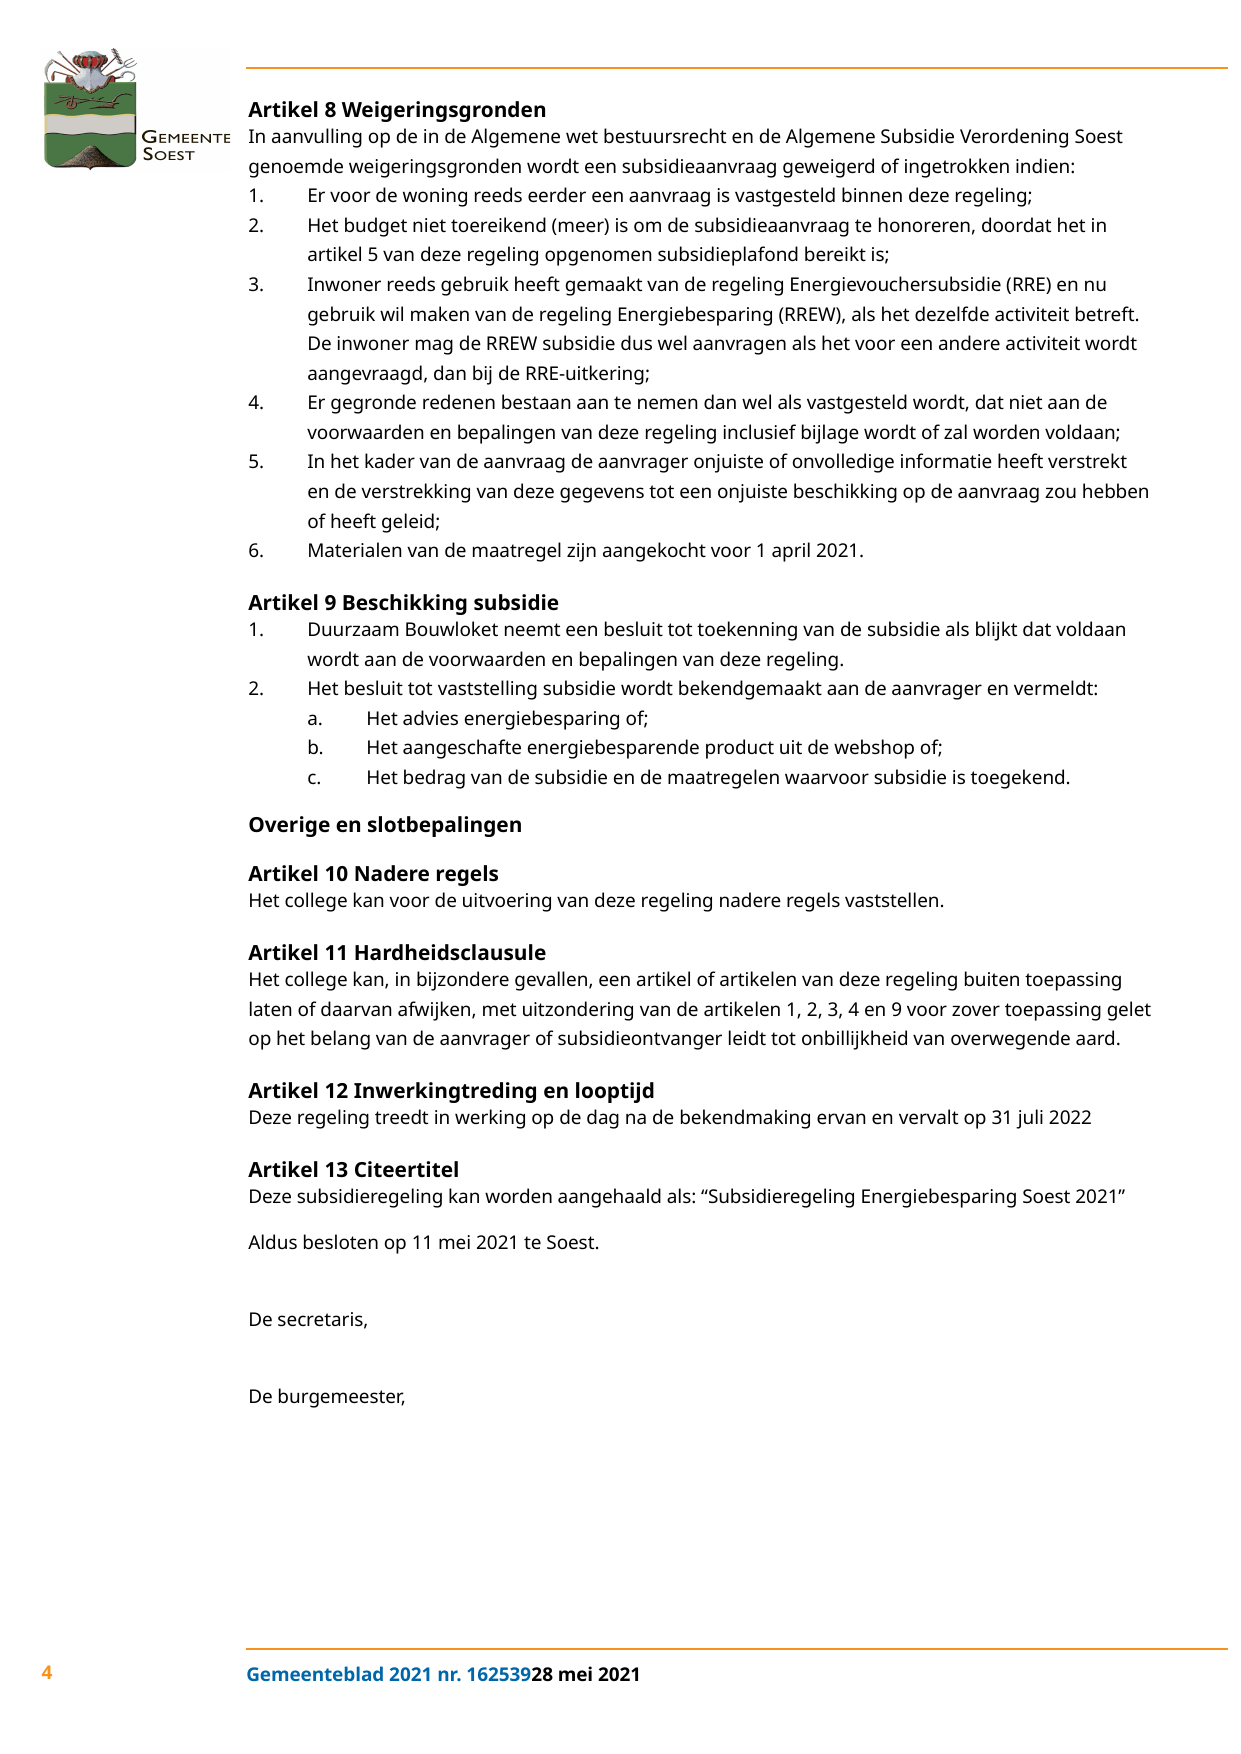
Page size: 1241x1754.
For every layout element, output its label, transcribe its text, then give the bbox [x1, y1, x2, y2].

list Duurzaam Bouwloket neemt een besluit tot toekenning van de subsidie als blijkt dat voldaan wordt aan de voorwaarden en bepalingen van deze regeling. [248, 616, 1152, 672]
text Artikel 13 Citeertitel [248, 1155, 1152, 1183]
text Het college kan voor de uitvoering van deze regeling nadere regels vaststellen. [248, 887, 1152, 913]
text Deze regeling treedt in werking op de dag na de bekendmaking ervan en vervalt op 31 juli 2022 [248, 1104, 1152, 1130]
picture [41, 47, 231, 172]
text Artikel 8 Weigeringsgronden [248, 95, 1152, 123]
text Overige en slotbepalingen [248, 810, 1152, 838]
list Het aangeschafte energiebesparende product uit de webshop of; [307, 734, 1152, 760]
text In aanvulling op de in de Algemene wet bestuursrecht en de Algemene Subsidie Verordening Soest genoemde weigeringsgronden wordt een subsidieaanvraag geweigerd of ingetrokken indien: [248, 123, 1152, 178]
text De secretaris, [248, 1306, 1152, 1332]
list Materialen van de maatregel zijn aangekocht voor 1 april 2021. [248, 537, 1152, 563]
text Artikel 9 Beschikking subsidie [248, 588, 1152, 616]
text Deze subsidieregeling kan worden aangehaald als: “Subsidieregeling Energiebesparing Soest 2021” [248, 1183, 1152, 1209]
list Het budget niet toereikend (meer) is om de subsidieaanvraag te honoreren, doordat het in artikel 5 van deze regeling opgenomen subsidieplafond bereikt is; [248, 212, 1152, 267]
list Het advies energiebesparing of; [307, 705, 1152, 731]
text Aldus besloten op 11 mei 2021 te Soest. [248, 1229, 1152, 1254]
list Inwoner reeds gebruik heeft gemaakt van de regeling Energievouchersubsidie (RRE) en nu gebruik wil maken van de regeling Energiebesparing (RREW), als het dezelfde activiteit betreft. De inwoner mag de RREW subsidie dus wel aanvragen als het voor een andere activiteit wordt aangevraagd, dan bij de RRE-uitkering; [248, 271, 1152, 386]
list In het kader van de aanvraag de aanvrager onjuiste of onvolledige informatie heeft verstrekt en de verstrekking van deze gegevens tot een onjuiste beschikking op de aanvraag zou hebben of heeft geleid; [248, 449, 1152, 533]
text Artikel 10 Nadere regels [248, 859, 1152, 887]
text De burgemeester, [248, 1383, 1152, 1409]
text Het college kan, in bijzondere gevallen, een artikel of artikelen van deze regeling buiten toepassing laten of daarvan afwijken, met uitzondering van de artikelen 1, 2, 3, 4 en 9 voor zover toepassing gelet op het belang van de aanvrager of subsidieontvanger leidt tot onbillijkheid van overwegende aard. [248, 966, 1152, 1051]
list Er gegronde redenen bestaan aan te nemen dan wel als vastgesteld wordt, dat niet aan de voorwaarden en bepalingen van deze regeling inclusief bijlage wordt of zal worden voldaan; [248, 389, 1152, 445]
text Artikel 11 Hardheidsclausule [248, 938, 1152, 966]
list Er voor de woning reeds eerder een aanvraag is vastgesteld binnen deze regeling; [248, 182, 1152, 208]
list Het bedrag van de subsidie en de maatregelen waarvoor subsidie is toegekend. [307, 764, 1152, 790]
text Artikel 12 Inwerkingtreding en looptijd [248, 1076, 1152, 1104]
list Het besluit tot vaststelling subsidie wordt bekendgemaakt aan de aanvrager en vermeldt: [248, 675, 1152, 701]
